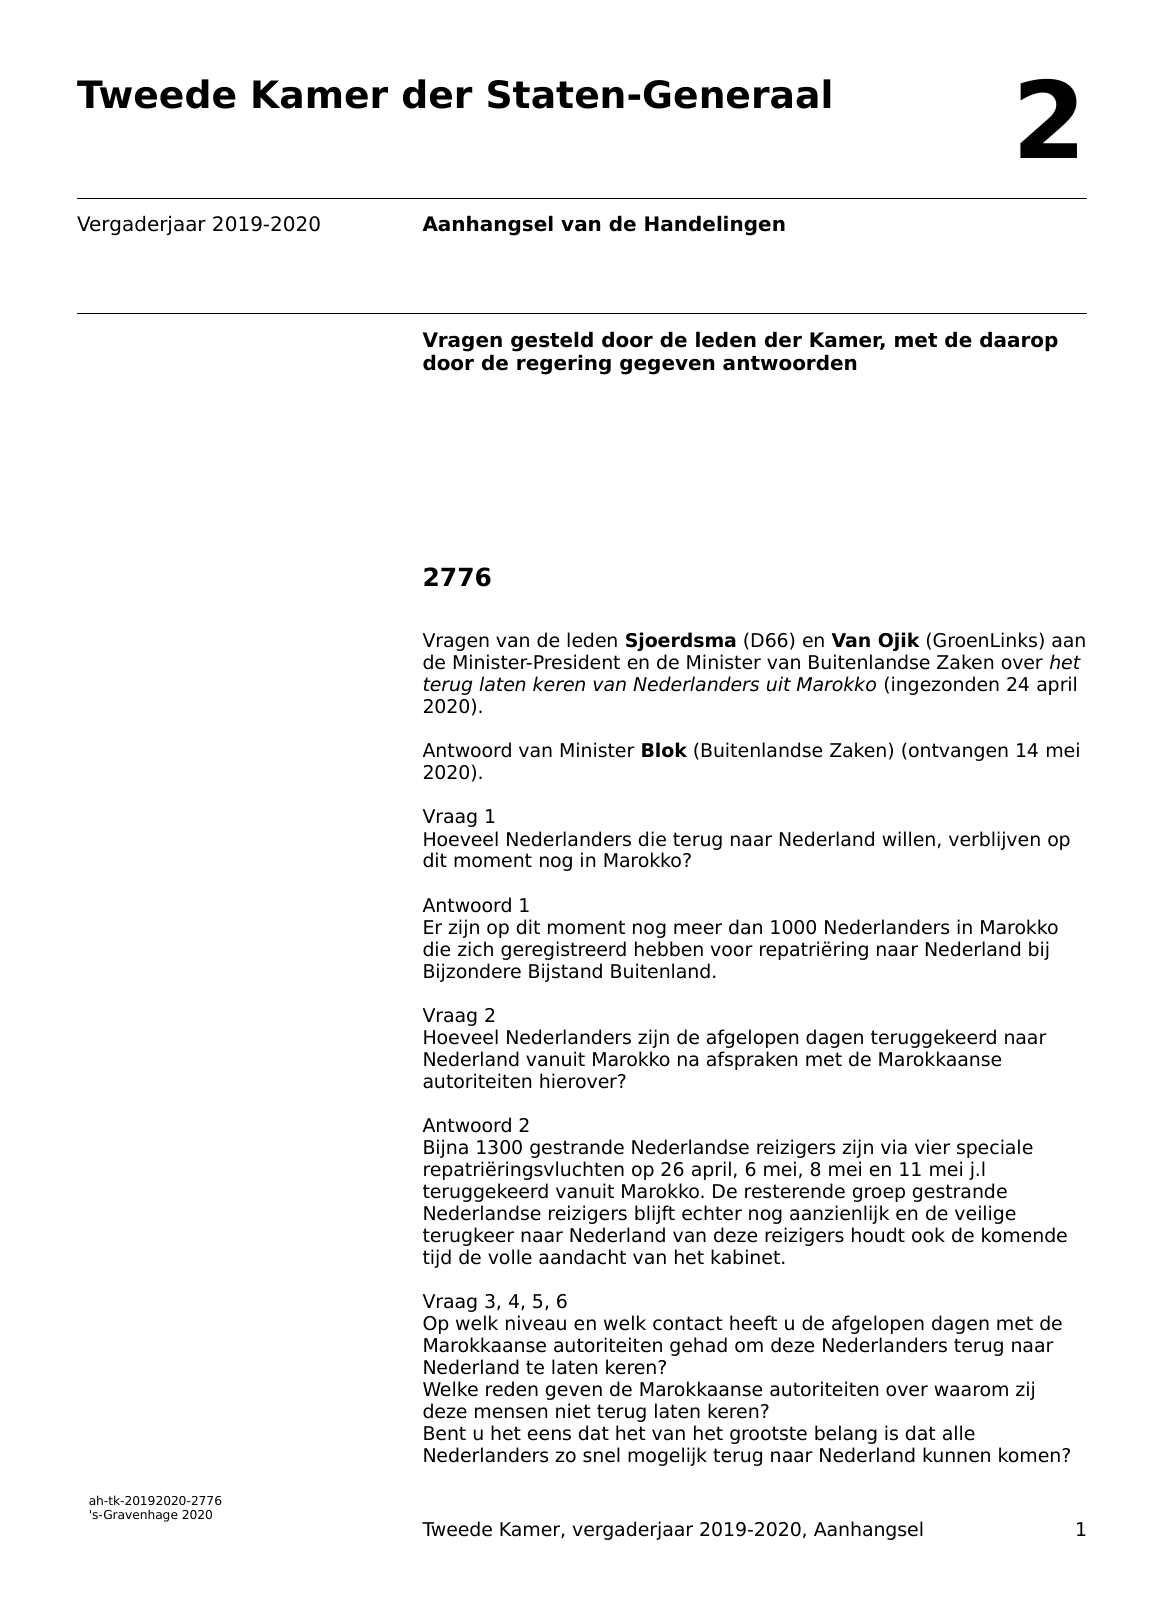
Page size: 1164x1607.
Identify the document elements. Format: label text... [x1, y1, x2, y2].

text Op welk niveau en welk contact heeft u de afgelopen dagen met de Marokkaanse autoriteiten gehad om deze Nederlanders terug naar Nederland te laten keren? [422, 1313, 1087, 1379]
table_cell Vragen gesteld door de leden der Kamer, met de daarop door de regering gegeven antwoorden [422, 314, 1087, 375]
table_cell [77, 314, 422, 375]
text Antwoord 2 [422, 1115, 1087, 1137]
text Er zijn op dit moment nog meer dan 1000 Nederlanders in Marokko die zich geregistreerd hebben voor repatriëring naar Nederland bij Bijzondere Bijstand Buitenland. [422, 917, 1087, 982]
text 's-Gravenhage 2020 [88, 1508, 323, 1522]
text Vragen van de leden Sjoerdsma (D66) en Van Ojik (GroenLinks) aan de Minister-President en de Minister van Buitenlandse Zaken over het terug laten keren van Nederlanders uit Marokko (ingezonden 24 april 2020). [422, 630, 1087, 718]
text Bijna 1300 gestrande Nederlandse reizigers zijn via vier speciale repatriëringsvluchten op 26 april, 6 mei, 8 mei en 11 mei j.l teruggekeerd vanuit Marokko. De resterende groep gestrande Nederlandse reizigers blijft echter nog aanzienlijk en de veilige terugkeer naar Nederland van deze reizigers houdt ook de komende tijd de volle aandacht van het kabinet. [422, 1137, 1087, 1269]
text Hoeveel Nederlanders zijn de afgelopen dagen teruggekeerd naar Nederland vanuit Marokko na afspraken met de Marokkaanse autoriteiten hierover? [422, 1027, 1087, 1093]
table_header Tweede Kamer der Staten-Generaal [77, 59, 886, 198]
text Vraag 1 [422, 806, 1087, 828]
text Antwoord van Minister Blok (Buitenlandse Zaken) (ontvangen 14 mei 2020). [422, 740, 1087, 784]
table_header 2 [886, 59, 1087, 198]
text ah-tk-20192020-2776 [88, 1494, 323, 1508]
table_cell Aanhangsel van de Handelingen [422, 199, 1087, 313]
text Antwoord 1 [422, 894, 1087, 917]
text 2776 [422, 563, 1087, 592]
text Welke reden geven de Marokkaanse autoriteiten over waarom zij deze mensen niet terug laten keren? [422, 1379, 1087, 1423]
text Vraag 3, 4, 5, 6 [422, 1291, 1087, 1313]
table_cell Vergaderjaar 2019-2020 [77, 199, 422, 313]
text Hoeveel Nederlanders die terug naar Nederland willen, verblijven op dit moment nog in Marokko? [422, 828, 1087, 872]
text Vraag 2 [422, 1005, 1087, 1027]
text Bent u het eens dat het van het grootste belang is dat alle Nederlanders zo snel mogelijk terug naar Nederland kunnen komen? [422, 1423, 1087, 1467]
